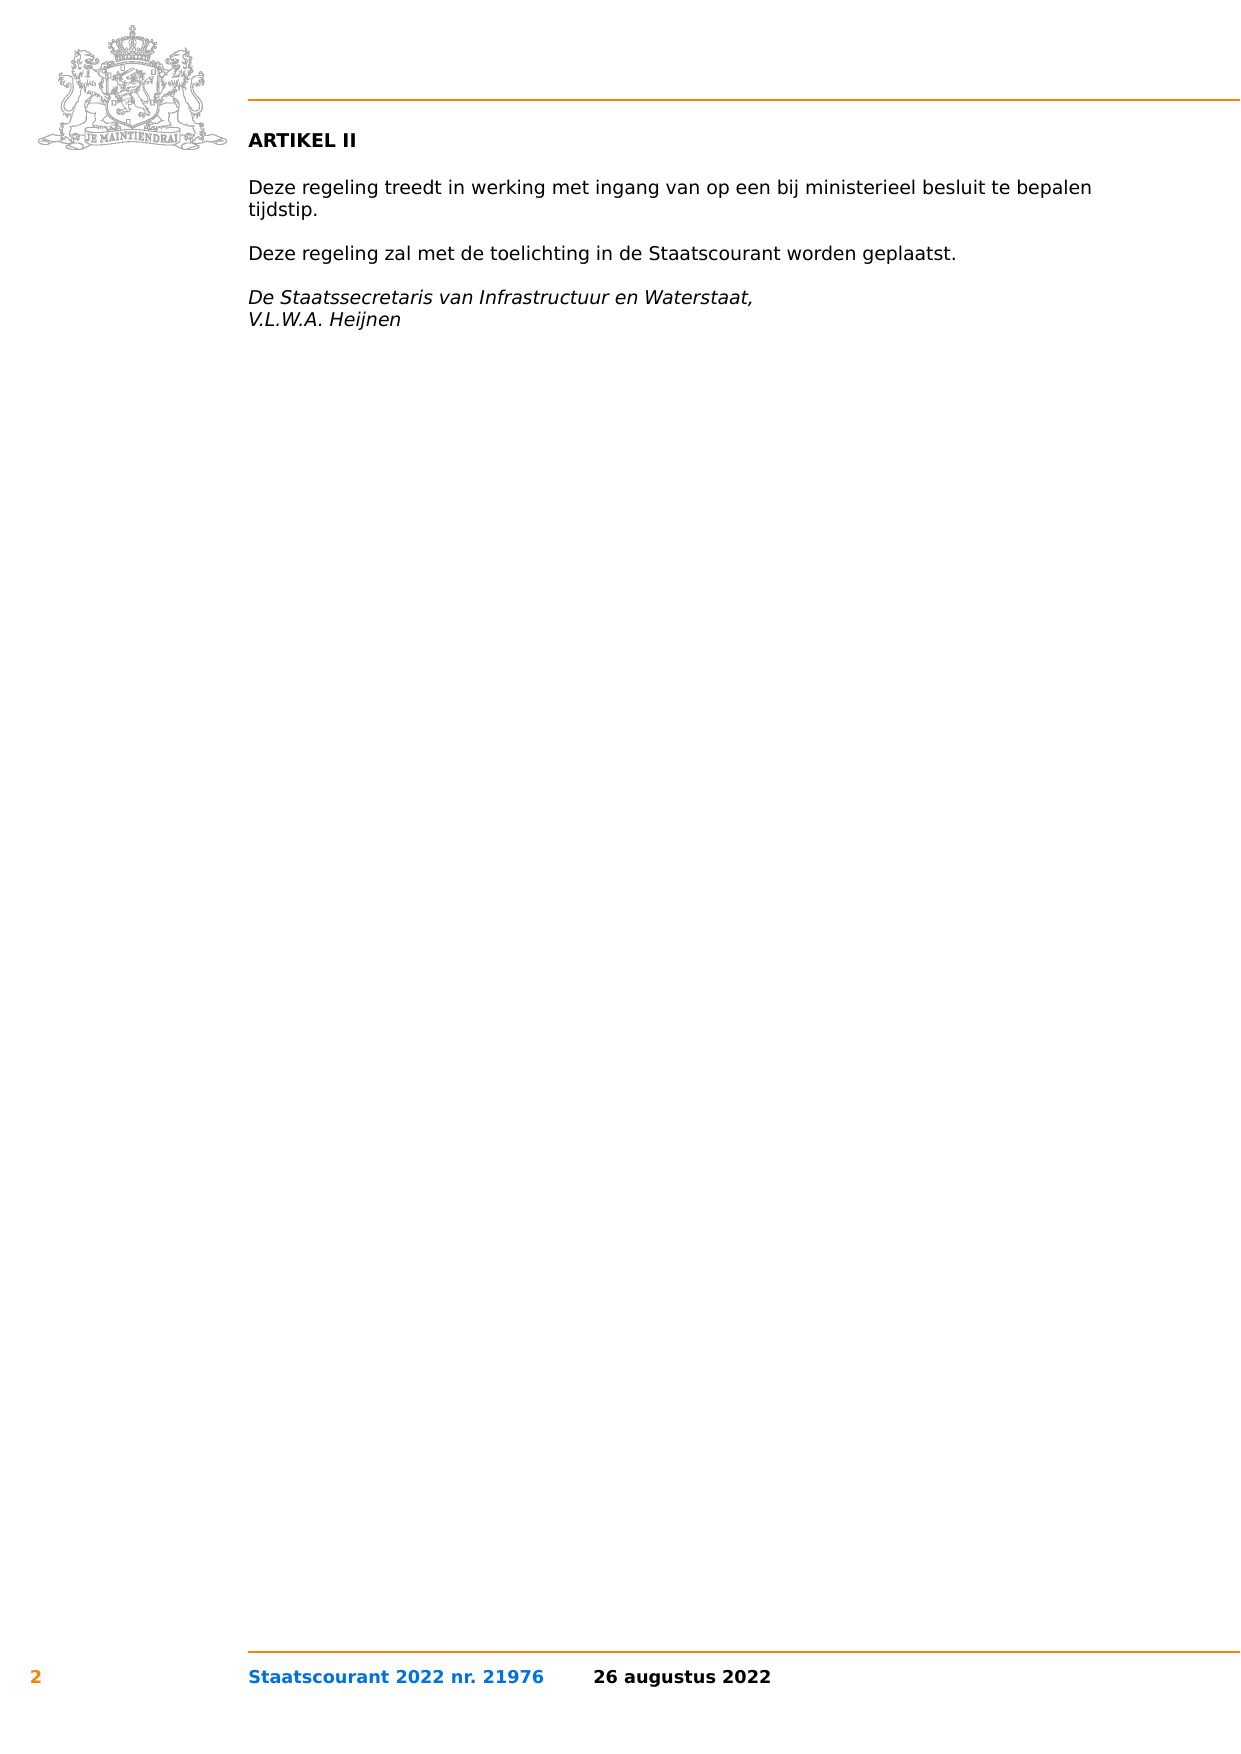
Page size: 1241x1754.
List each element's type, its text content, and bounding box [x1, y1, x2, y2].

subtitle ARTIKEL II [248, 130, 1163, 152]
text Deze regeling treedt in werking met ingang van op een bij ministerieel besluit te bepalen tijdstip. [248, 177, 1163, 221]
picture [38, 25, 227, 150]
text Deze regeling zal met de toelichting in de Staatscourant worden geplaatst. [248, 243, 1163, 265]
text De Staatssecretaris van Infrastructuur en Waterstaat, V.L.W.A. Heijnen [248, 287, 1163, 331]
